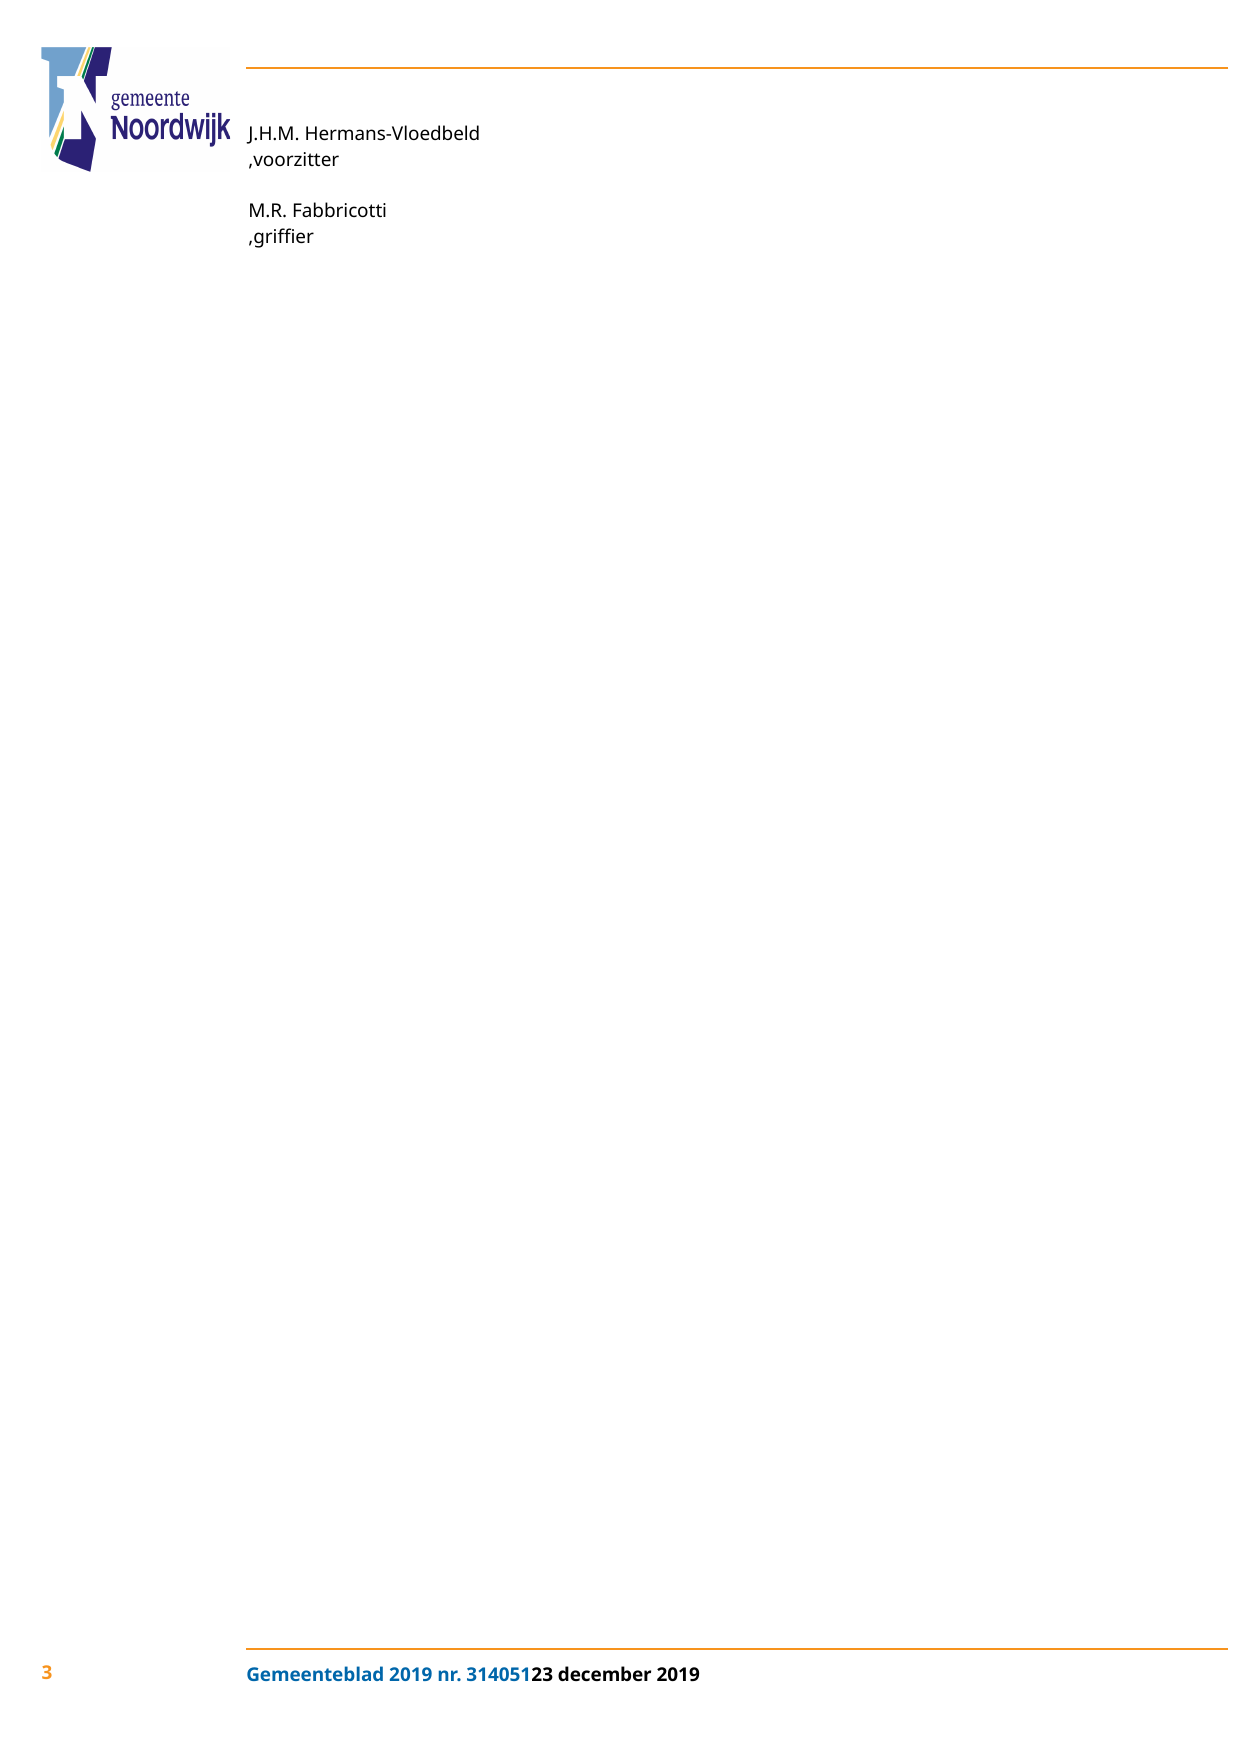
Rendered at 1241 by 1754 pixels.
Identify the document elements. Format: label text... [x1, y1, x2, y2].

picture [41, 47, 231, 172]
text J.H.M. Hermans-Vloedbeld [248, 121, 1152, 146]
text M.R. Fabbricotti [248, 198, 1152, 223]
text ,griffier [248, 223, 1152, 249]
text ,voorzitter [248, 146, 1152, 172]
